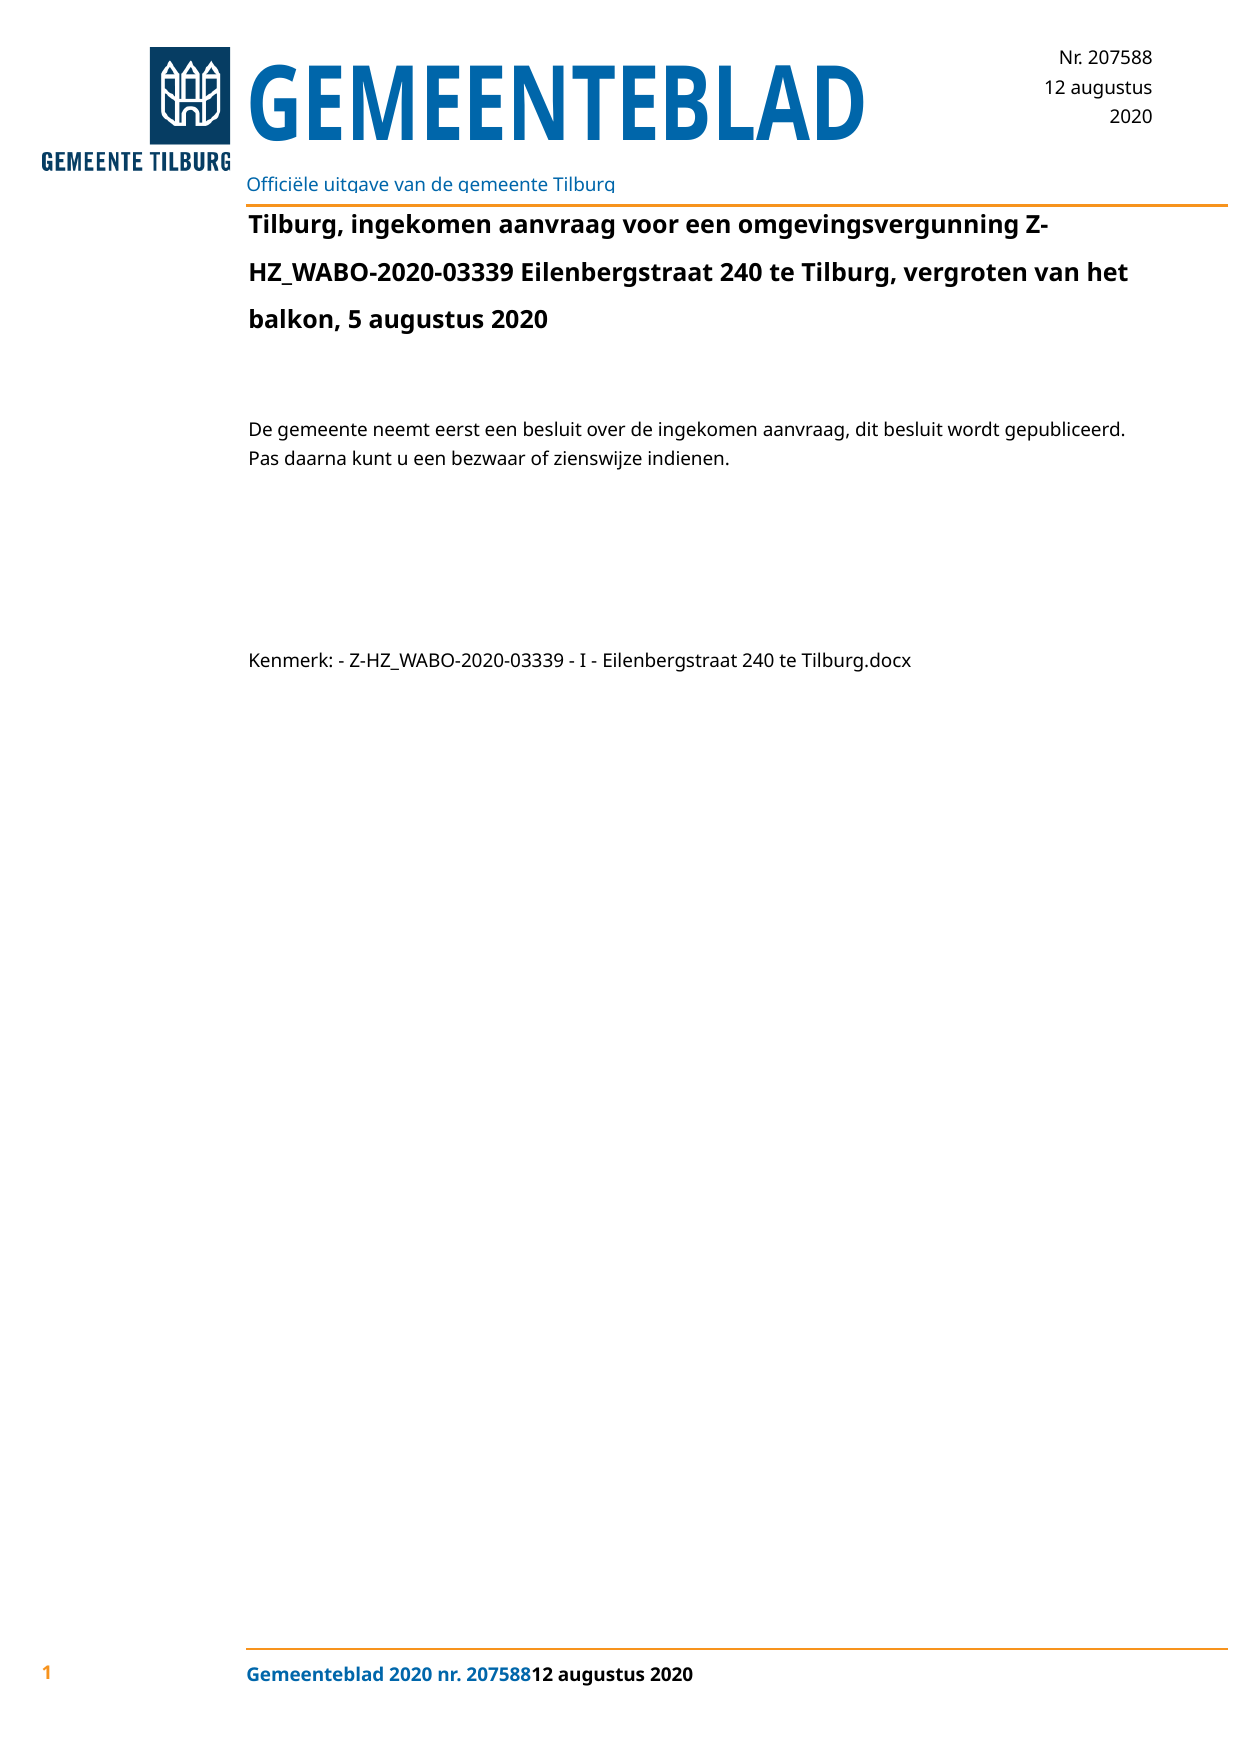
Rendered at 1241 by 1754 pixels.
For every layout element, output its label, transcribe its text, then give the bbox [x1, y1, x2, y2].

text Kenmerk: - Z-HZ_WABO-2020-03339 - I - Eilenbergstraat 240 te Tilburg.docx [248, 647, 1152, 673]
text De gemeente neemt eerst een besluit over de ingekomen aanvraag, dit besluit wordt gepubliceerd. Pas daarna kunt u een bezwaar of zienswijze indienen. [248, 416, 1152, 471]
picture [41, 47, 231, 172]
text Tilburg, ingekomen aanvraag voor een omgevingsvergunning Z-HZ_WABO-2020-03339 Eilenbergstraat 240 te Tilburg, vergroten van het balkon, 5 augustus 2020 [248, 207, 1152, 336]
